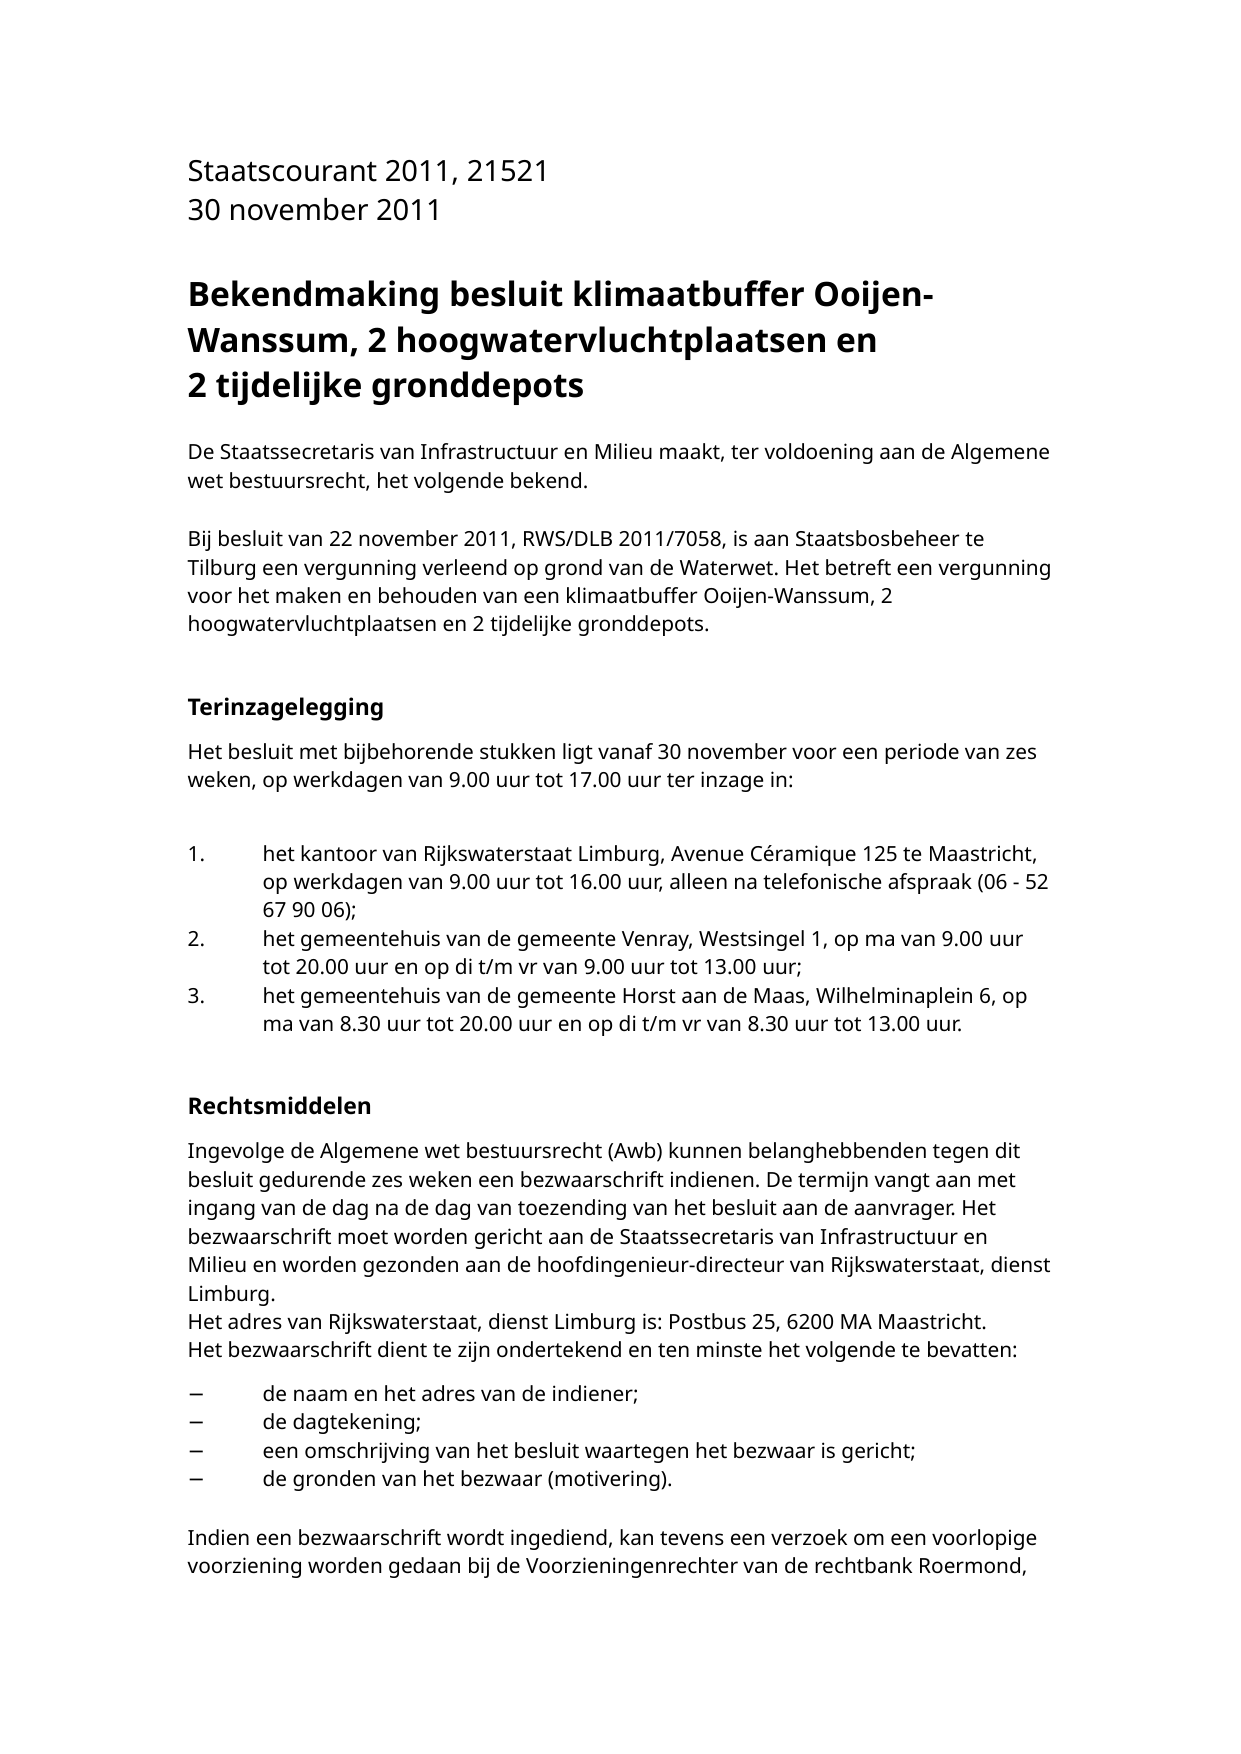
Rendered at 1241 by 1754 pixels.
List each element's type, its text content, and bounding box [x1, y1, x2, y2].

list het gemeentehuis van de gemeente Horst aan de Maas, Wilhelminaplein 6, op ma van 8.30 uur tot 20.00 uur en op di t/m vr van 8.30 uur tot 13.00 uur. [187, 981, 1053, 1038]
text Ingevolge de Algemene wet bestuursrecht (Awb) kunnen belanghebbenden tegen dit besluit gedurende zes weken een bezwaarschrift indienen. De termijn vangt aan met ingang van de dag na de dag van toezending van het besluit aan de aanvrager. Het bezwaarschrift moet worden gericht aan de Staatssecretaris van Infrastructuur en Milieu en worden gezonden aan de hoofdingenieur-directeur van Rijkswaterstaat, dienst Limburg. [187, 1136, 1053, 1307]
list het kantoor van Rijkswaterstaat Limburg, Avenue Céramique 125 te Maastricht, op werkdagen van 9.00 uur tot 16.00 uur, alleen na telefonische afspraak (06 - 52 67 90 06); [187, 839, 1053, 924]
subtitle Rechtsmiddelen [187, 1090, 1053, 1121]
text Het bezwaarschrift dient te zijn ondertekend en ten minste het volgende te bevatten: [187, 1336, 1053, 1364]
list de naam en het adres van de indiener; [187, 1379, 1053, 1407]
list een omschrijving van het besluit waartegen het bezwaar is gericht; [187, 1436, 1053, 1464]
text De Staatssecretaris van Infrastructuur en Milieu maakt, ter voldoening aan de Algemene wet bestuursrecht, het volgende bekend. [187, 437, 1053, 494]
text Het adres van Rijkswaterstaat, dienst Limburg is: Postbus 25, 6200 MA Maastricht. [187, 1307, 1053, 1336]
text 30 november 2011 [187, 190, 1053, 229]
list de dagtekening; [187, 1407, 1053, 1436]
list het gemeentehuis van de gemeente Venray, Westsingel 1, op ma van 9.00 uur tot 20.00 uur en op di t/m vr van 9.00 uur tot 13.00 uur; [187, 924, 1053, 981]
subtitle Terinzagelegging [187, 691, 1053, 722]
text Het besluit met bijbehorende stukken ligt vanaf 30 november voor een periode van zes weken, op werkdagen van 9.00 uur tot 17.00 uur ter inzage in: [187, 737, 1053, 794]
text Bij besluit van 22 november 2011, RWS/DLB 2011/7058, is aan Staatsbosbeheer te Tilburg een vergunning verleend op grond van de Waterwet. Het betreft een vergunning voor het maken en behouden van een klimaatbuffer Ooijen-Wanssum, 2 hoogwatervluchtplaatsen en 2 tijdelijke gronddepots. [187, 524, 1053, 638]
list de gronden van het bezwaar (motivering). [187, 1464, 1053, 1493]
text Indien een bezwaarschrift wordt ingediend, kan tevens een verzoek om een voorlopige voorziening worden gedaan bij de Voorzieningenrechter van de rechtbank Roermond, [187, 1523, 1053, 1579]
text Staatscourant 2011, 21521 [187, 150, 1053, 190]
subtitle Bekendmaking besluit klimaatbuffer Ooijen-Wanssum, 2 hoogwatervluchtplaatsen en 2 tijdelijke gronddepots [187, 271, 1053, 407]
